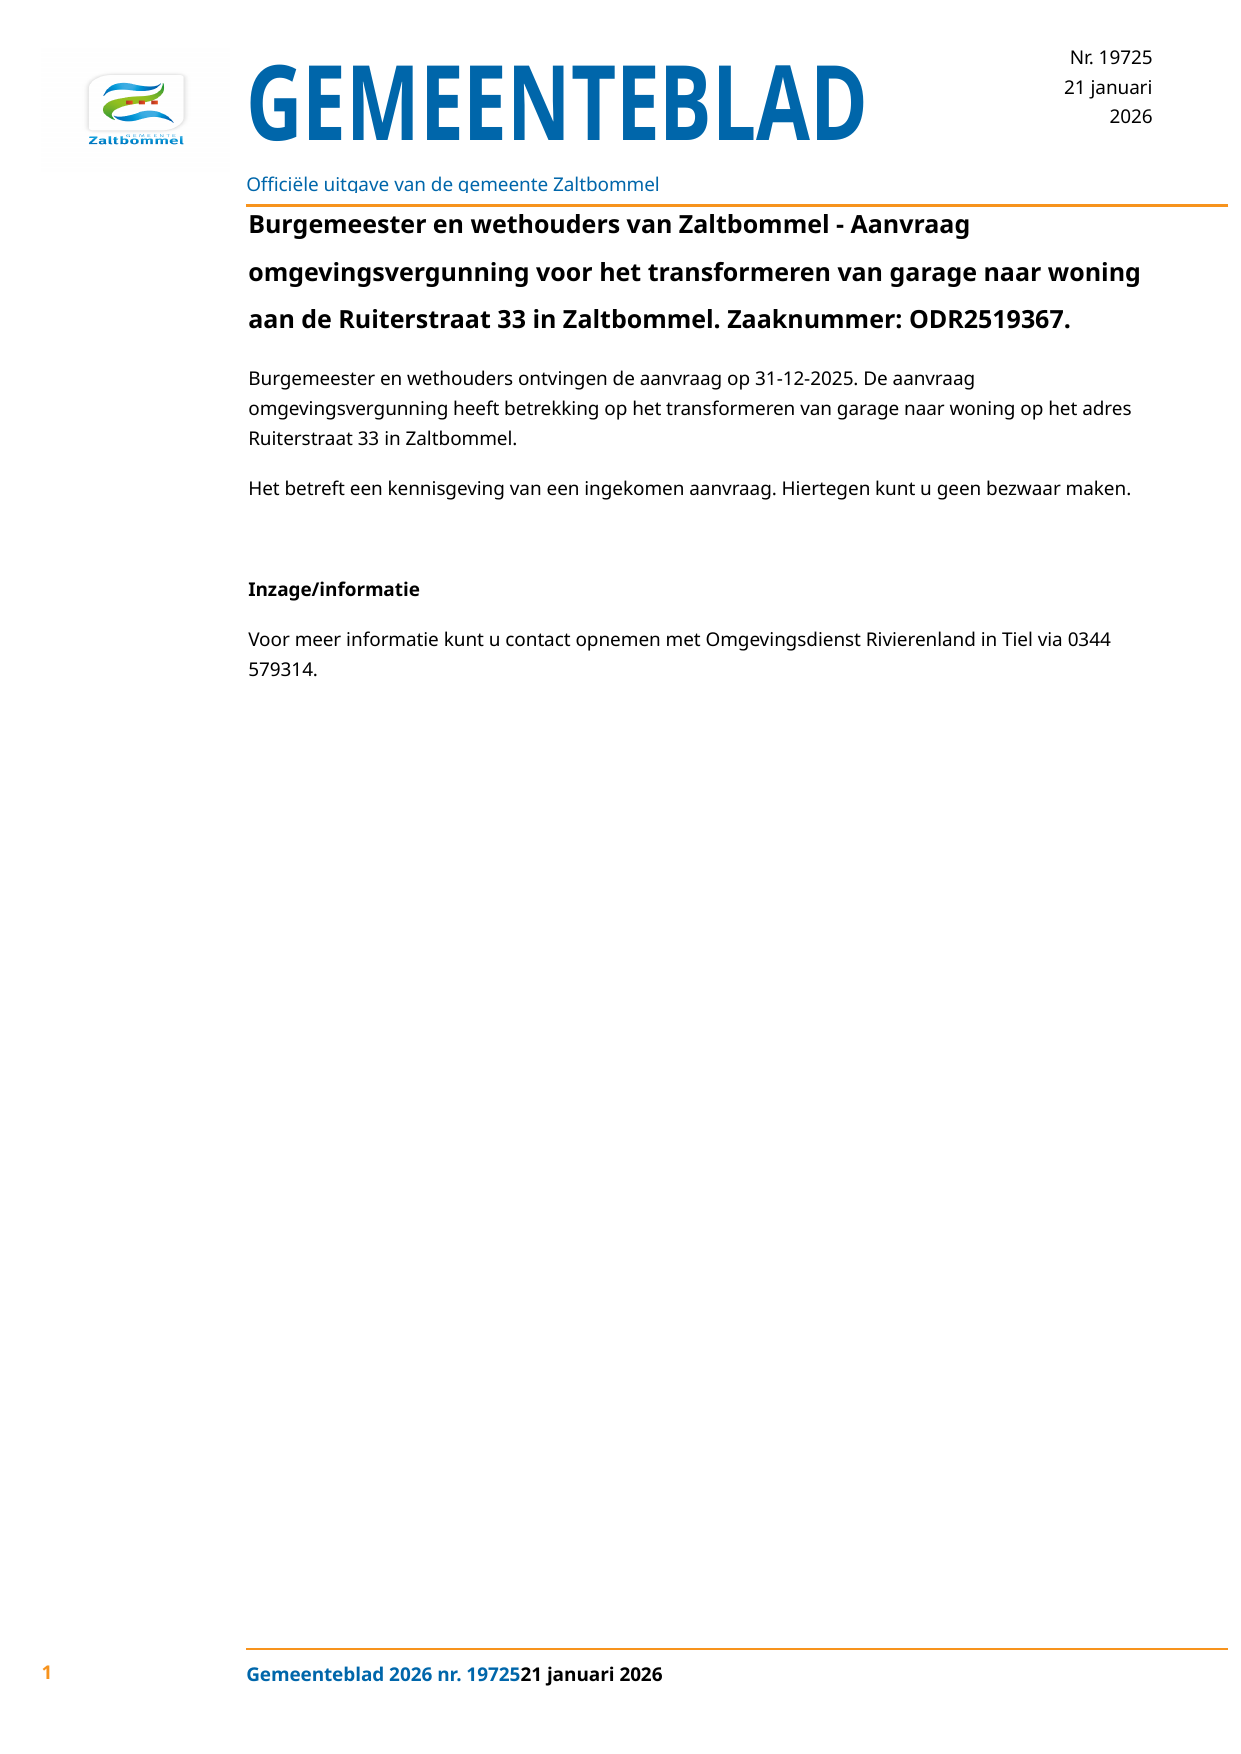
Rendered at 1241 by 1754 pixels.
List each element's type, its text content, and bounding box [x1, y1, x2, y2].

text Burgemeester en wethouders van Zaltbommel - Aanvraag omgevingsvergunning voor het transformeren van garage naar woning aan de Ruiterstraat 33 in Zaltbommel. Zaaknummer: ODR2519367. [248, 207, 1152, 336]
picture [41, 47, 231, 172]
text Het betreft een kennisgeving van een ingekomen aanvraag. Hiertegen kunt u geen bezwaar maken. [248, 475, 1152, 501]
text Burgemeester en wethouders ontvingen de aanvraag op 31-12-2025. De aanvraag omgevingsvergunning heeft betrekking op het transformeren van garage naar woning op het adres Ruiterstraat 33 in Zaltbommel. [248, 366, 1152, 450]
text Voor meer informatie kunt u contact opnemen met Omgevingsdienst Rivierenland in Tiel via 0344 579314. [248, 626, 1152, 682]
text Inzage/informatie [248, 576, 1152, 602]
